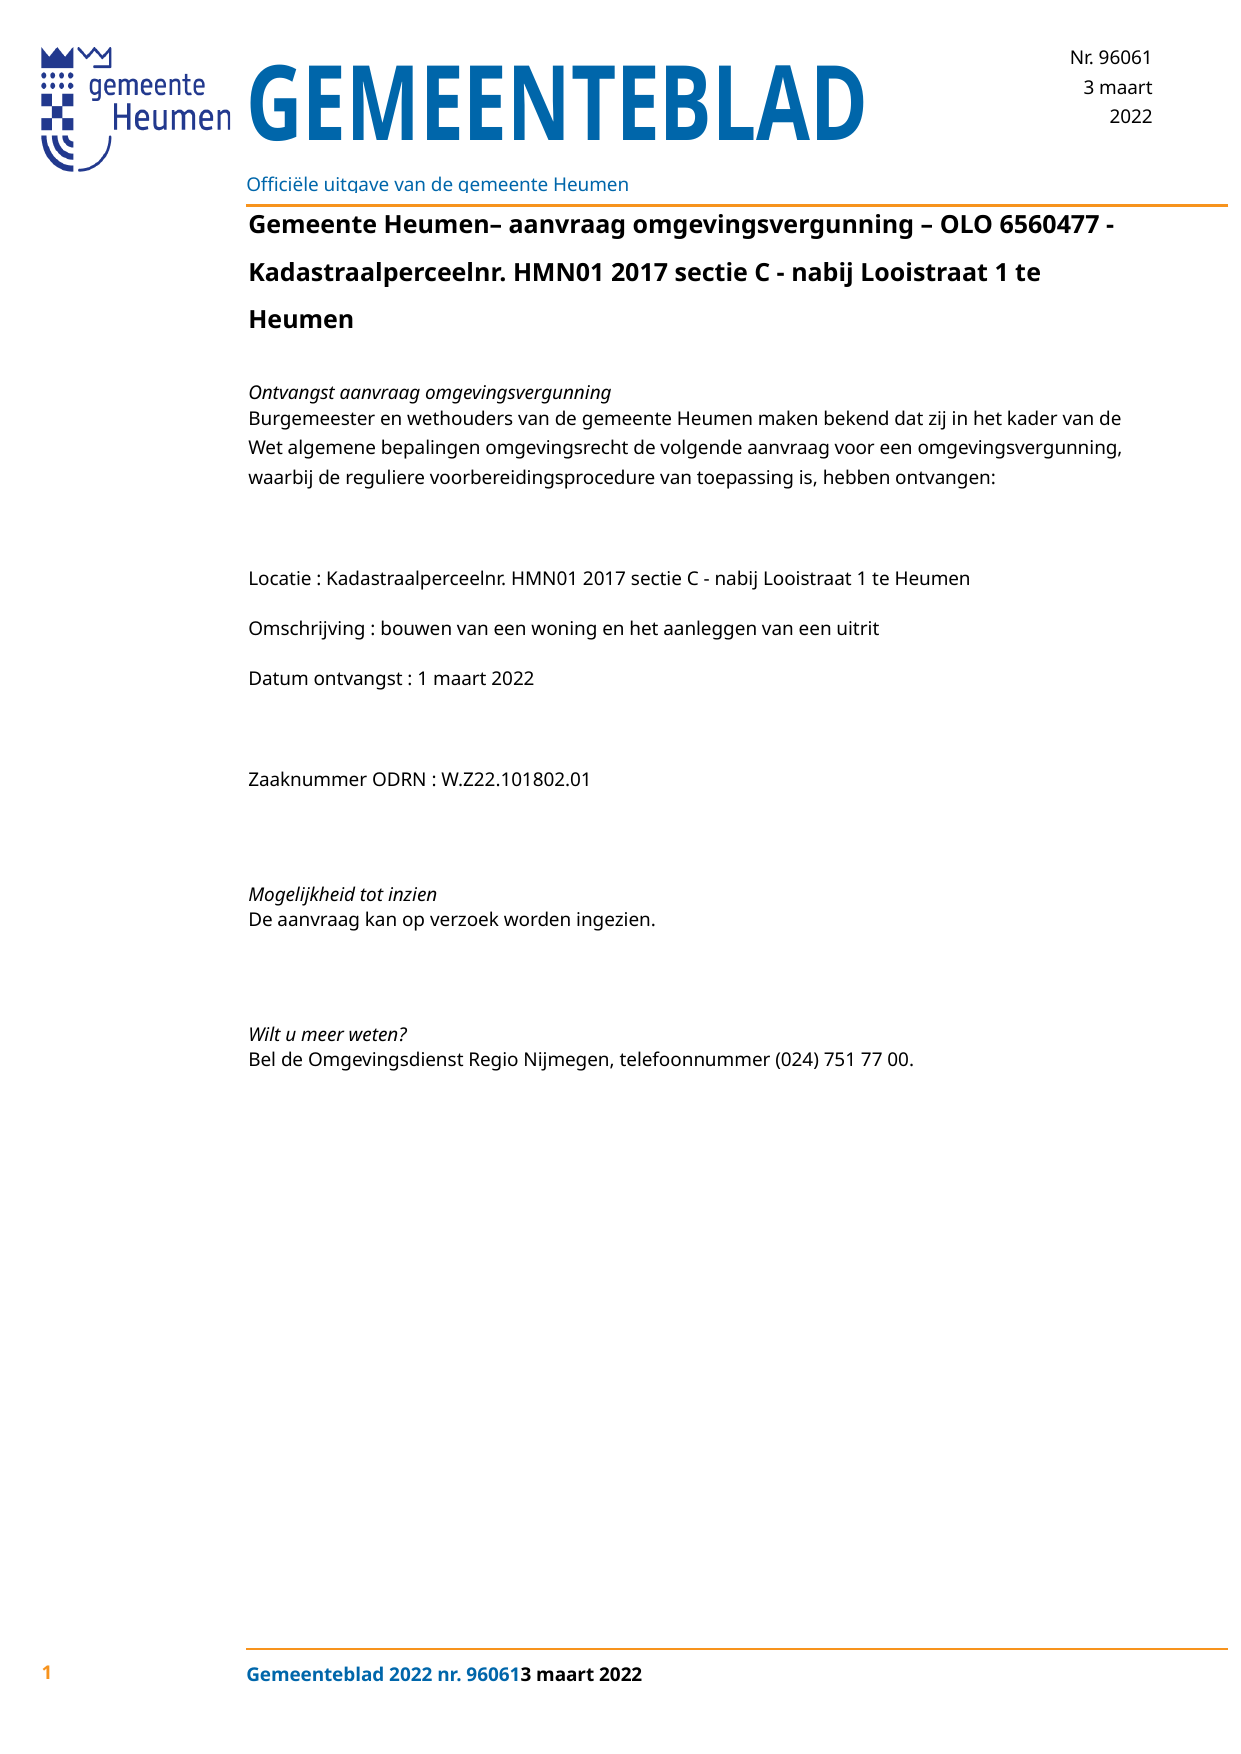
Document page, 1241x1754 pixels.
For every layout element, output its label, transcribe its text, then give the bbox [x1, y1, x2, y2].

text Datum ontvangst : 1 maart 2022 [248, 666, 1152, 691]
text Gemeente Heumen– aanvraag omgevingsvergunning – OLO 6560477 - Kadastraalperceelnr. HMN01 2017 sectie C - nabij Looistraat 1 te Heumen [248, 207, 1152, 336]
text Zaaknummer ODRN : W.Z22.101802.01 [248, 766, 1152, 792]
text Mogelijkheid tot inzien [248, 881, 1152, 907]
text Locatie : Kadastraalperceelnr. HMN01 2017 sectie C - nabij Looistraat 1 te Heumen [248, 565, 1152, 591]
text Ontvangst aanvraag omgevingsvergunning [248, 379, 1152, 405]
text Omschrijving : bouwen van een woning en het aanleggen van een uitrit [248, 615, 1152, 641]
text Bel de Omgevingsdienst Regio Nijmegen, telefoonnummer (024) 751 77 00. [248, 1047, 1152, 1072]
text Burgemeester en wethouders van de gemeente Heumen maken bekend dat zij in het kader van de Wet algemene bepalingen omgevingsrecht de volgende aanvraag voor een omgevingsvergunning, waarbij de reguliere voorbereidingsprocedure van toepassing is, hebben ontvangen: [248, 405, 1152, 490]
text De aanvraag kan op verzoek worden ingezien. [248, 907, 1152, 932]
picture [41, 47, 231, 172]
text Wilt u meer weten? [248, 1021, 1152, 1047]
